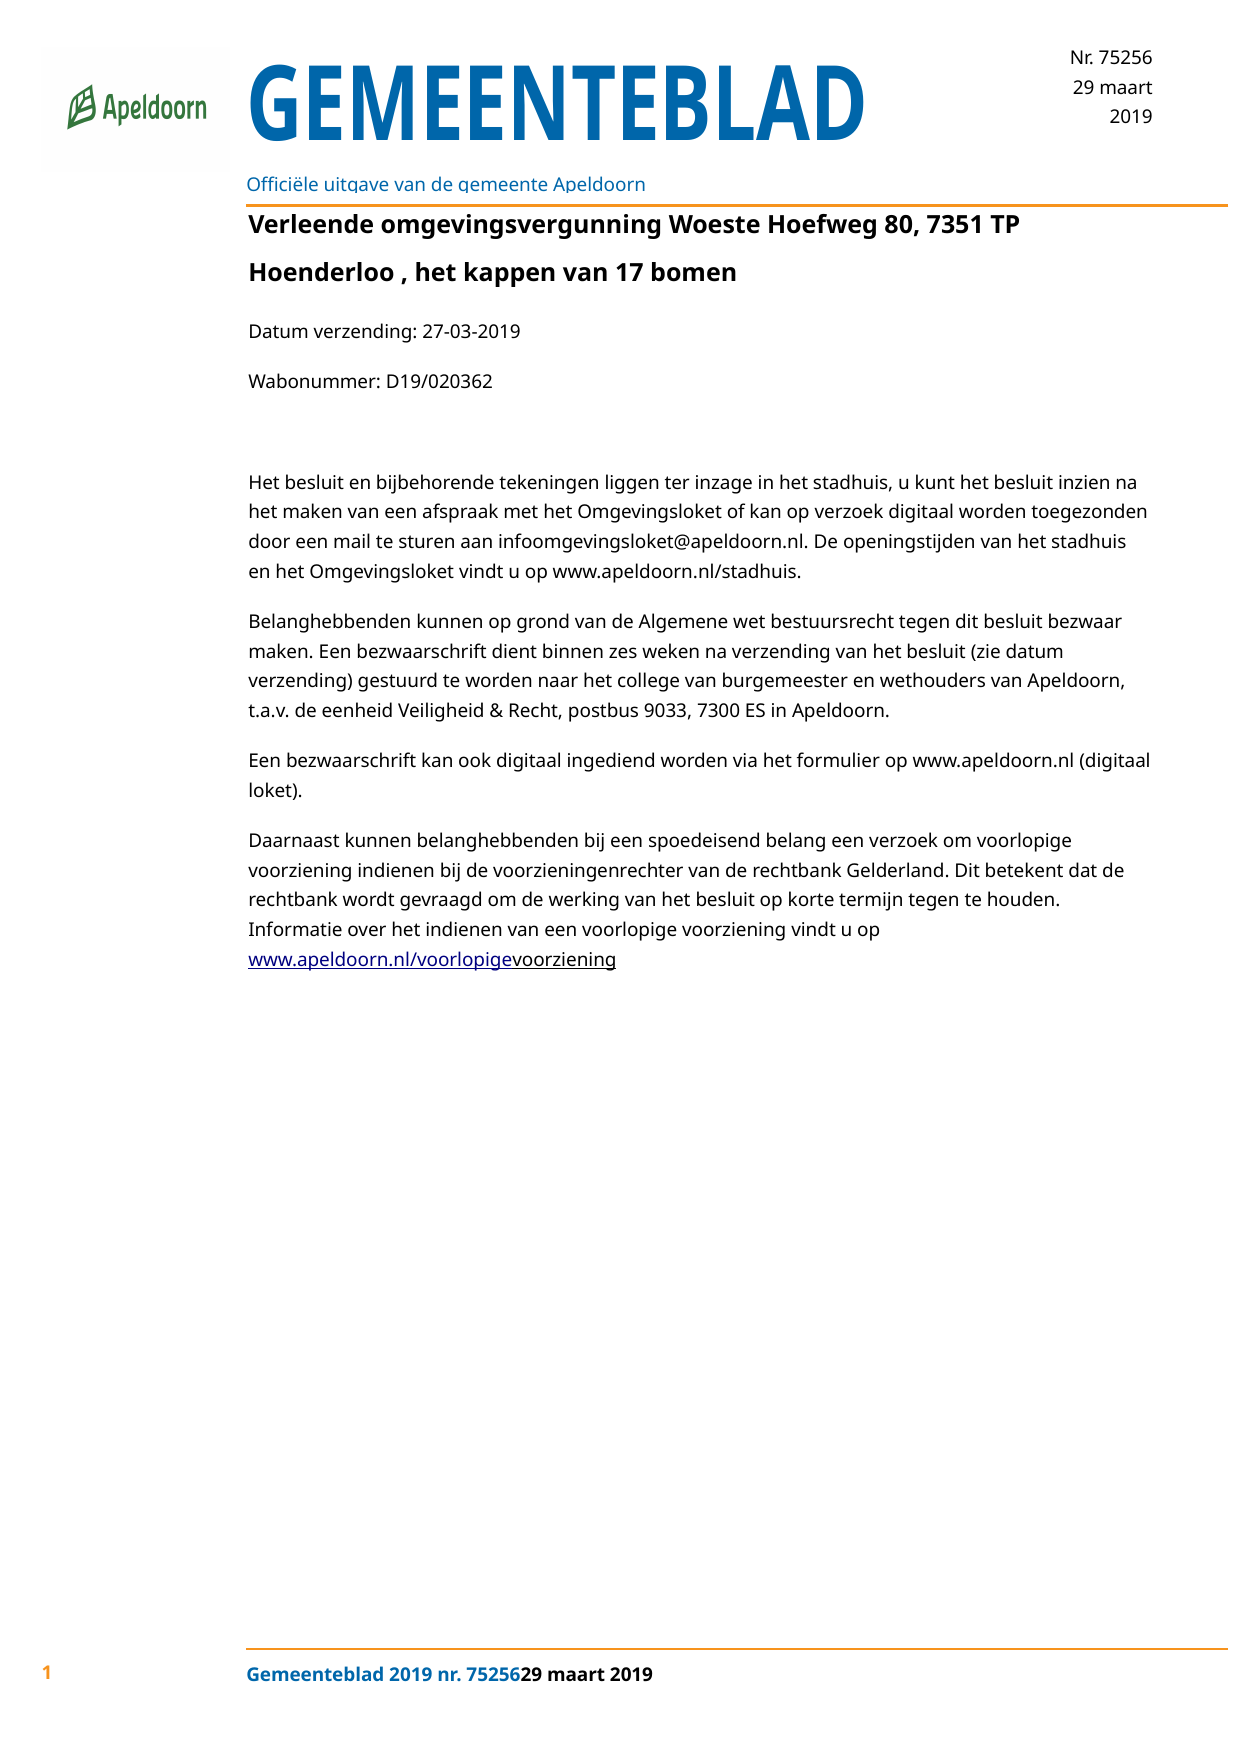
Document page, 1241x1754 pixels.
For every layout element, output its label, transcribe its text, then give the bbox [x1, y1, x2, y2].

text Het besluit en bijbehorende tekeningen liggen ter inzage in het stadhuis, u kunt het besluit inzien na het maken van een afspraak met het Omgevingsloket of kan op verzoek digitaal worden toegezonden door een mail te sturen aan infoomgevingsloket@apeldoorn.nl. De openingstijden van het stadhuis en het Omgevingsloket vindt u op www.apeldoorn.nl/stadhuis. [248, 469, 1152, 584]
text Daarnaast kunnen belanghebbenden bij een spoedeisend belang een verzoek om voorlopige voorziening indienen bij de voorzieningenrechter van de rechtbank Gelderland. Dit betekent dat de rechtbank wordt gevraagd om de werking van het besluit op korte termijn tegen te houden. Informatie over het indienen van een voorlopige voorziening vindt u op www.apeldoorn.nl/voorlopigevoorziening [248, 827, 1152, 972]
text Verleende omgevingsvergunning Woeste Hoefweg 80, 7351 TP Hoenderloo , het kappen van 17 bomen [248, 207, 1152, 288]
text Wabonummer: D19/020362 [248, 368, 1152, 394]
text Een bezwaarschrift kan ook digitaal ingediend worden via het formulier op www.apeldoorn.nl (digitaal loket). [248, 747, 1152, 803]
picture [41, 47, 231, 172]
text Datum verzending: 27-03-2019 [248, 318, 1152, 344]
text Belanghebbenden kunnen op grond van de Algemene wet bestuursrecht tegen dit besluit bezwaar maken. Een bezwaarschrift dient binnen zes weken na verzending van het besluit (zie datum verzending) gestuurd te worden naar het college van burgemeester en wethouders van Apeldoorn, t.a.v. de eenheid Veiligheid & Recht, postbus 9033, 7300 ES in Apeldoorn. [248, 608, 1152, 723]
